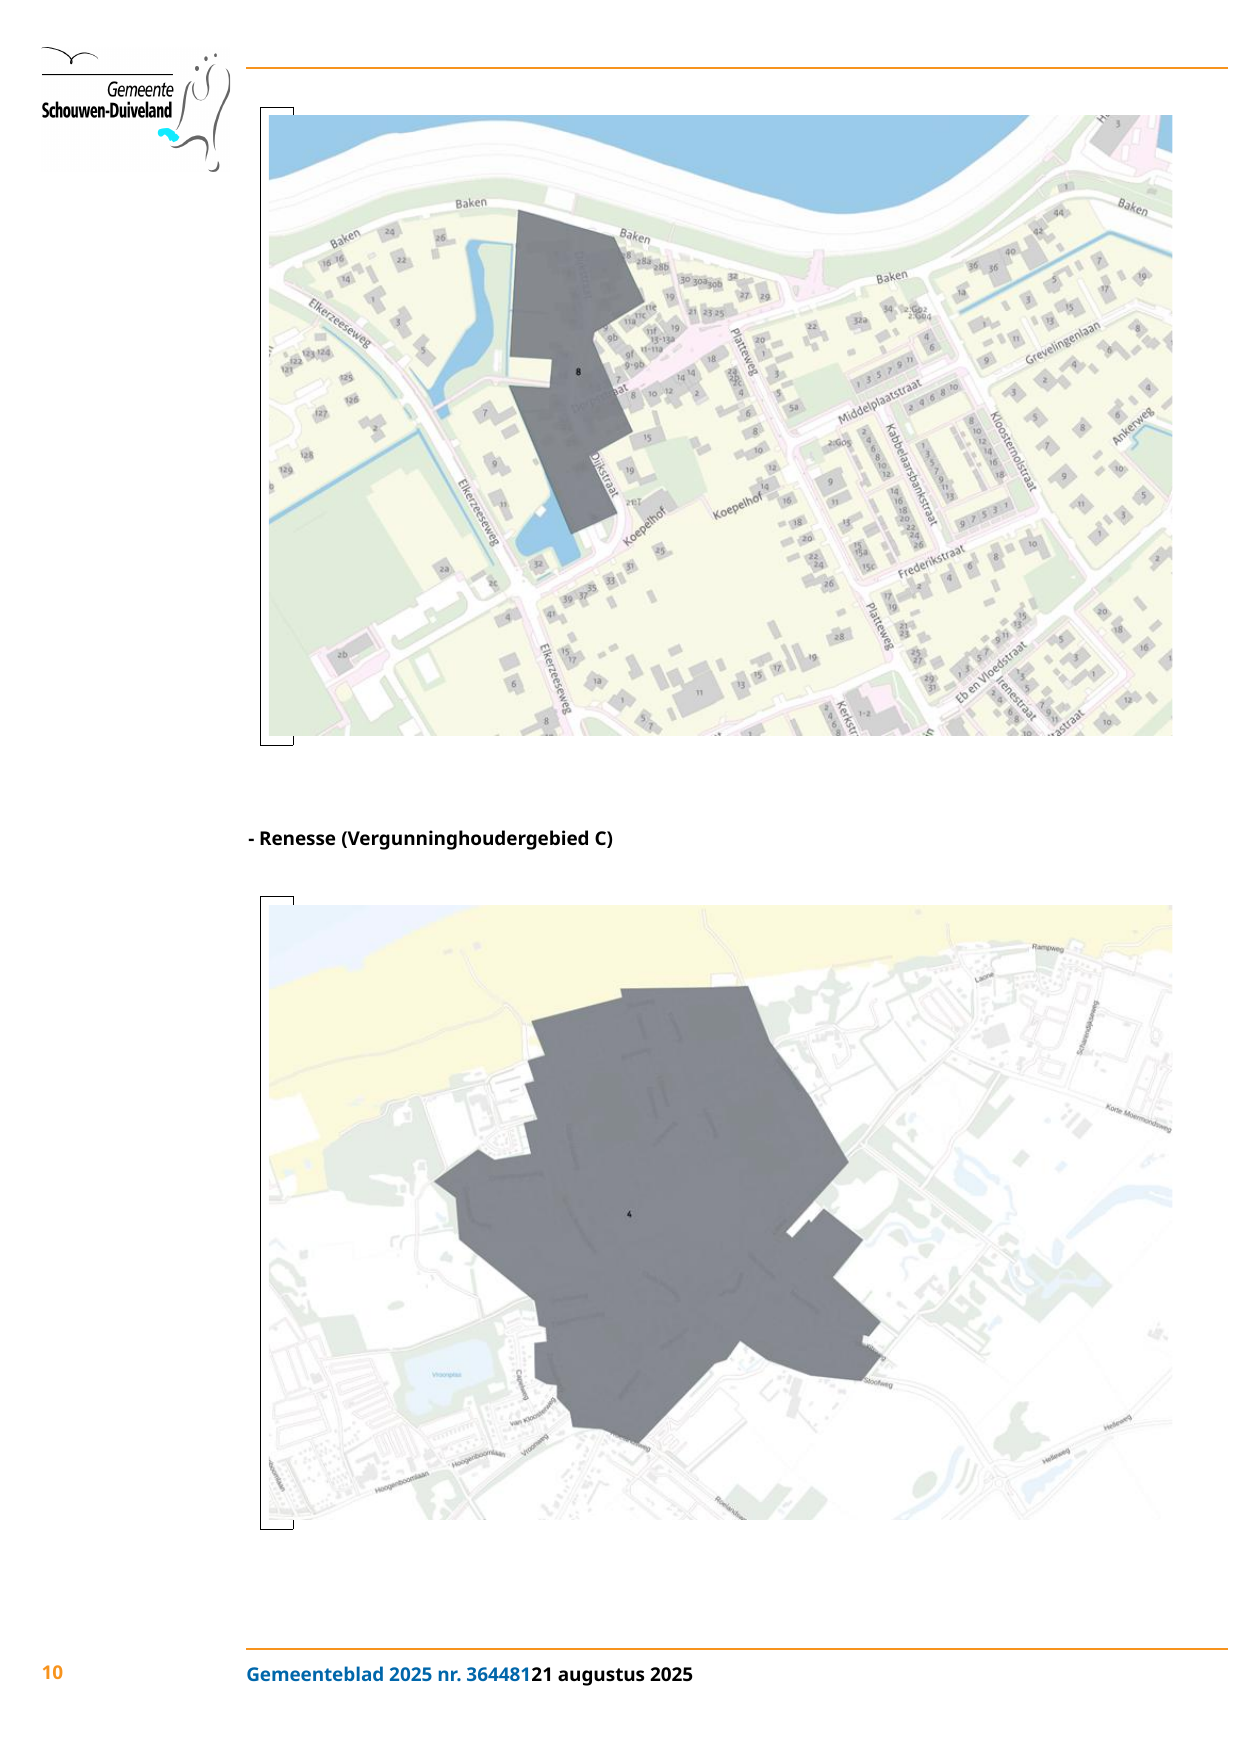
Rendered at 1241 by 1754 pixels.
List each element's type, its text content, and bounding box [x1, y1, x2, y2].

text - Renesse (Vergunninghoudergebied C) [248, 825, 1152, 851]
picture [268, 905, 1173, 1520]
picture [268, 115, 1173, 736]
picture [41, 47, 231, 172]
